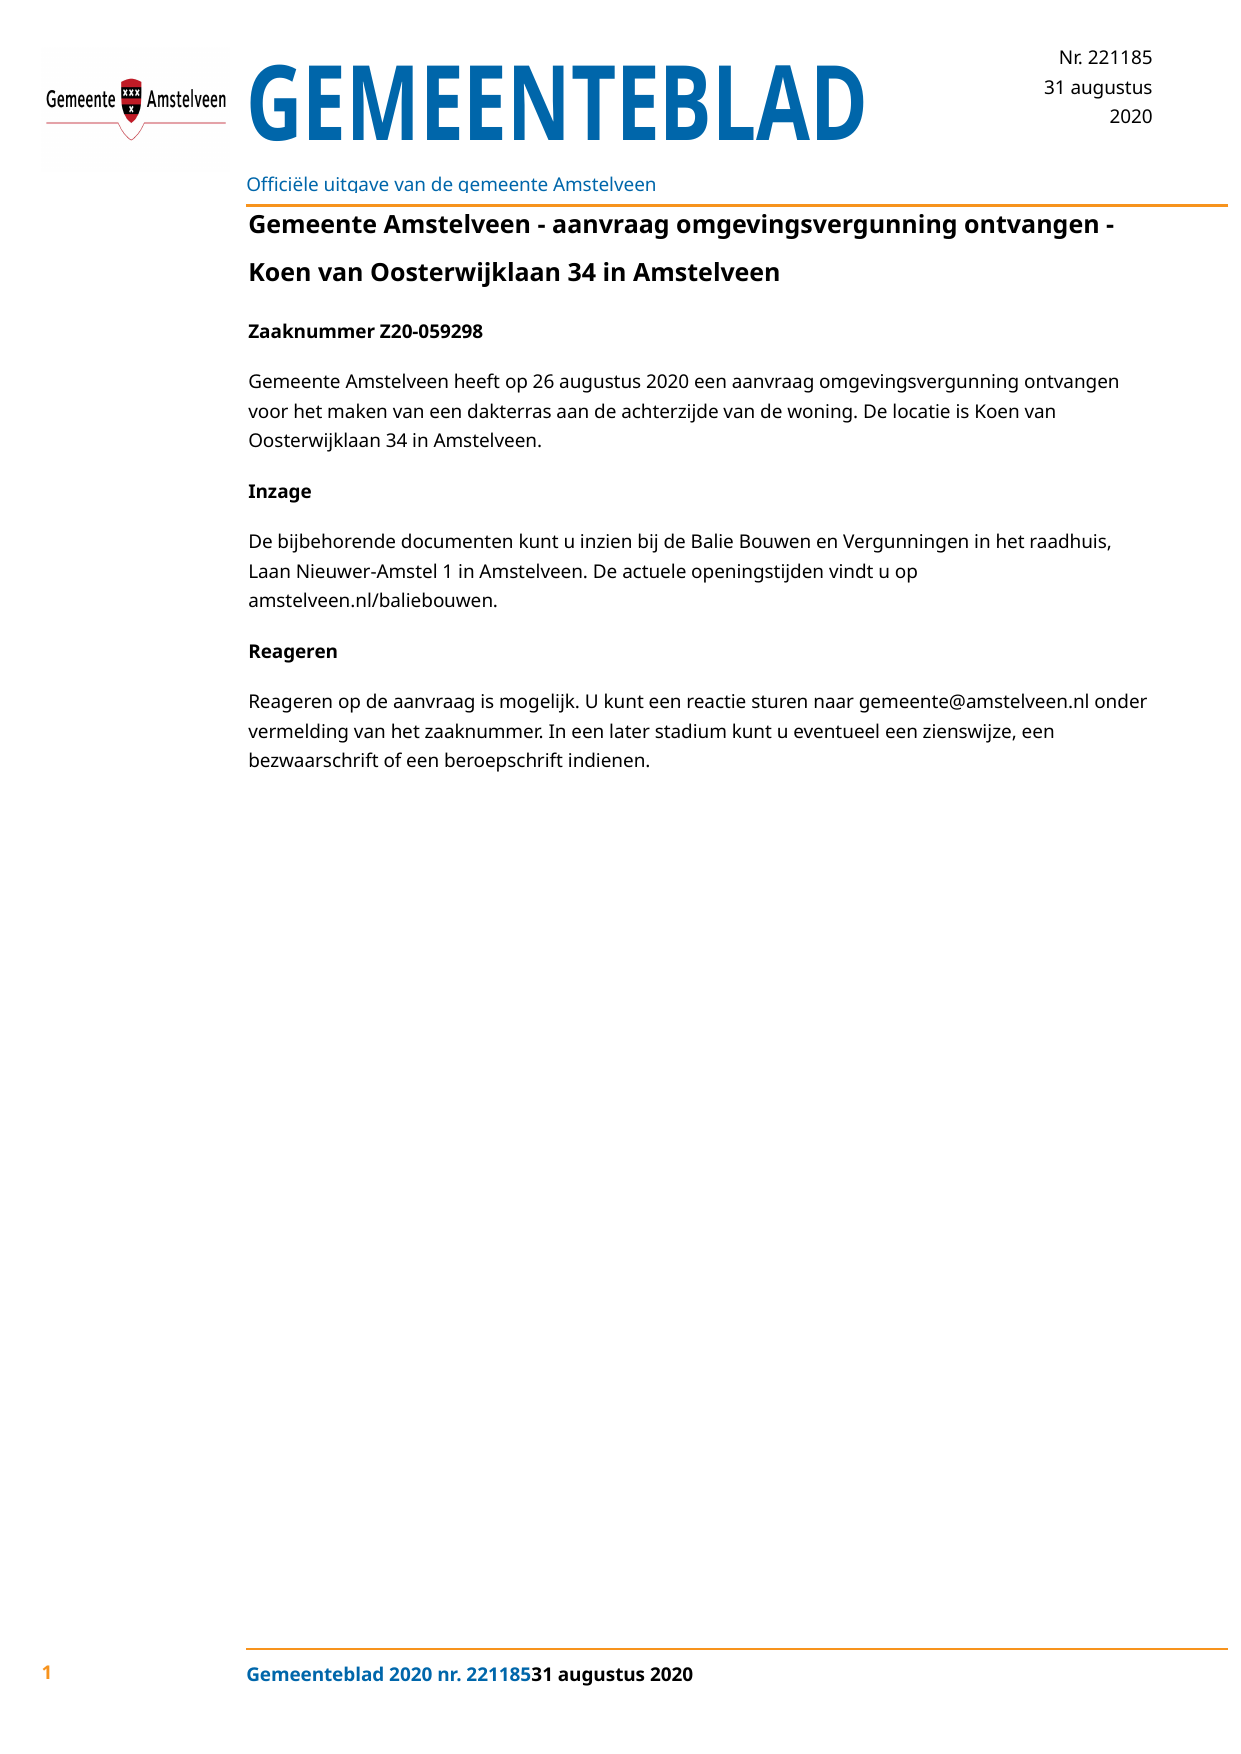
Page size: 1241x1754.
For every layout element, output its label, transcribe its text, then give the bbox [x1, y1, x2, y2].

text Gemeente Amstelveen heeft op 26 augustus 2020 een aanvraag omgevingsvergunning ontvangen voor het maken van een dakterras aan de achterzijde van de woning. De locatie is Koen van Oosterwijklaan 34 in Amstelveen. [248, 368, 1152, 453]
text Gemeente Amstelveen - aanvraag omgevingsvergunning ontvangen - Koen van Oosterwijklaan 34 in Amstelveen [248, 207, 1152, 288]
picture [41, 47, 231, 172]
text De bijbehorende documenten kunt u inzien bij de Balie Bouwen en Vergunningen in het raadhuis, Laan Nieuwer-Amstel 1 in Amstelveen. De actuele openingstijden vindt u op amstelveen.nl/baliebouwen. [248, 528, 1152, 613]
text Zaaknummer Z20-059298 [248, 318, 1152, 344]
text Inzage [248, 478, 1152, 504]
text Reageren [248, 638, 1152, 664]
text Reageren op de aanvraag is mogelijk. U kunt een reactie sturen naar gemeente@amstelveen.nl onder vermelding van het zaaknummer. In een later stadium kunt u eventueel een zienswijze, een bezwaarschrift of een beroepschrift indienen. [248, 688, 1152, 773]
